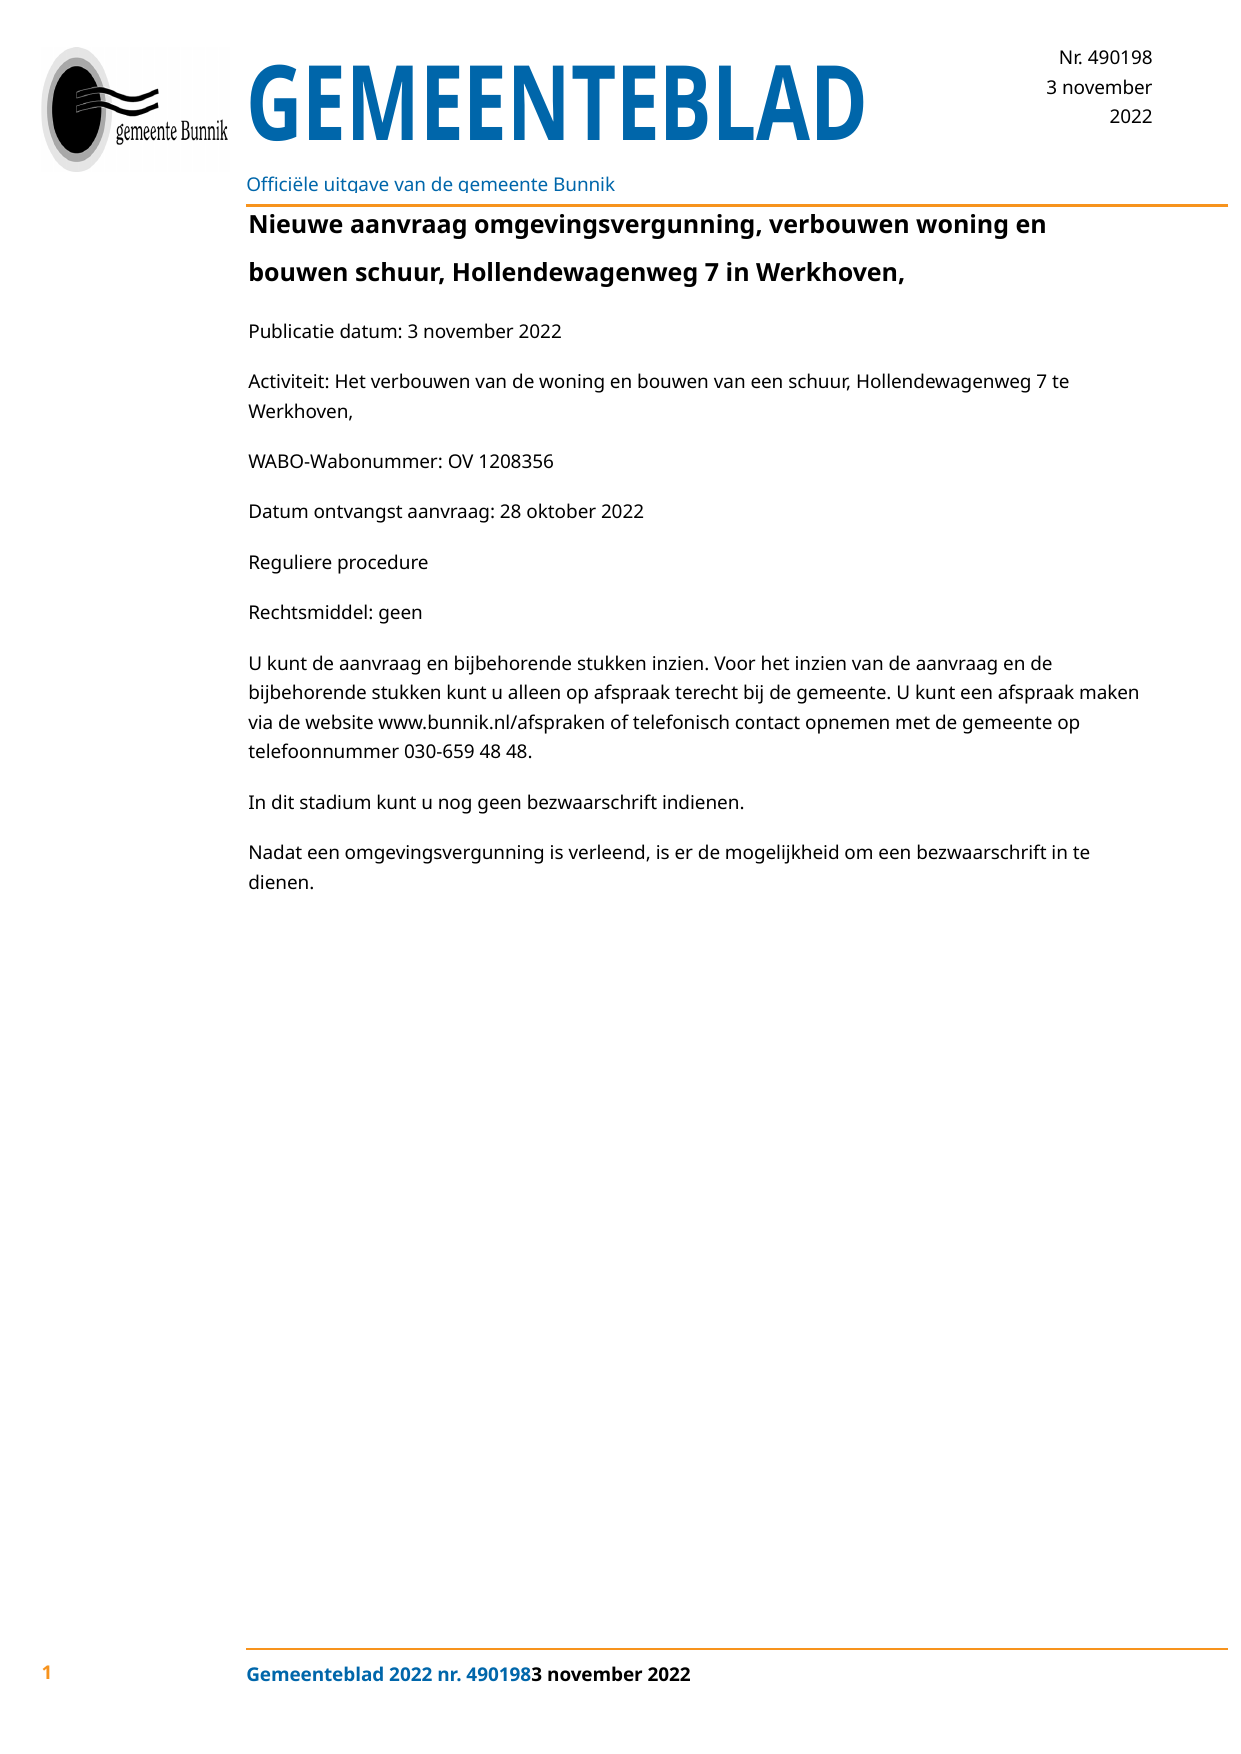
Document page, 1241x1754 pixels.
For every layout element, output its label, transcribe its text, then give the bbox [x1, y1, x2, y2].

picture [41, 47, 231, 172]
text Rechtsmiddel: geen [248, 599, 1152, 625]
text Nieuwe aanvraag omgevingsvergunning, verbouwen woning en bouwen schuur, Hollendewagenweg 7 in Werkhoven, [248, 207, 1152, 288]
text Activiteit: Het verbouwen van de woning en bouwen van een schuur, Hollendewagenweg 7 te Werkhoven, [248, 368, 1152, 424]
text Publicatie datum: 3 november 2022 [248, 318, 1152, 344]
text Reguliere procedure [248, 549, 1152, 575]
text WABO-Wabonummer: OV 1208356 [248, 448, 1152, 474]
text Datum ontvangst aanvraag: 28 oktober 2022 [248, 499, 1152, 524]
text U kunt de aanvraag en bijbehorende stukken inzien. Voor het inzien van de aanvraag en de bijbehorende stukken kunt u alleen op afspraak terecht bij de gemeente. U kunt een afspraak maken via de website www.bunnik.nl/afspraken of telefonisch contact opnemen met de gemeente op telefoonnummer 030-659 48 48. [248, 650, 1152, 764]
text Nadat een omgevingsvergunning is verleend, is er de mogelijkheid om een bezwaarschrift in te dienen. [248, 839, 1152, 895]
text In dit stadium kunt u nog geen bezwaarschrift indienen. [248, 789, 1152, 815]
